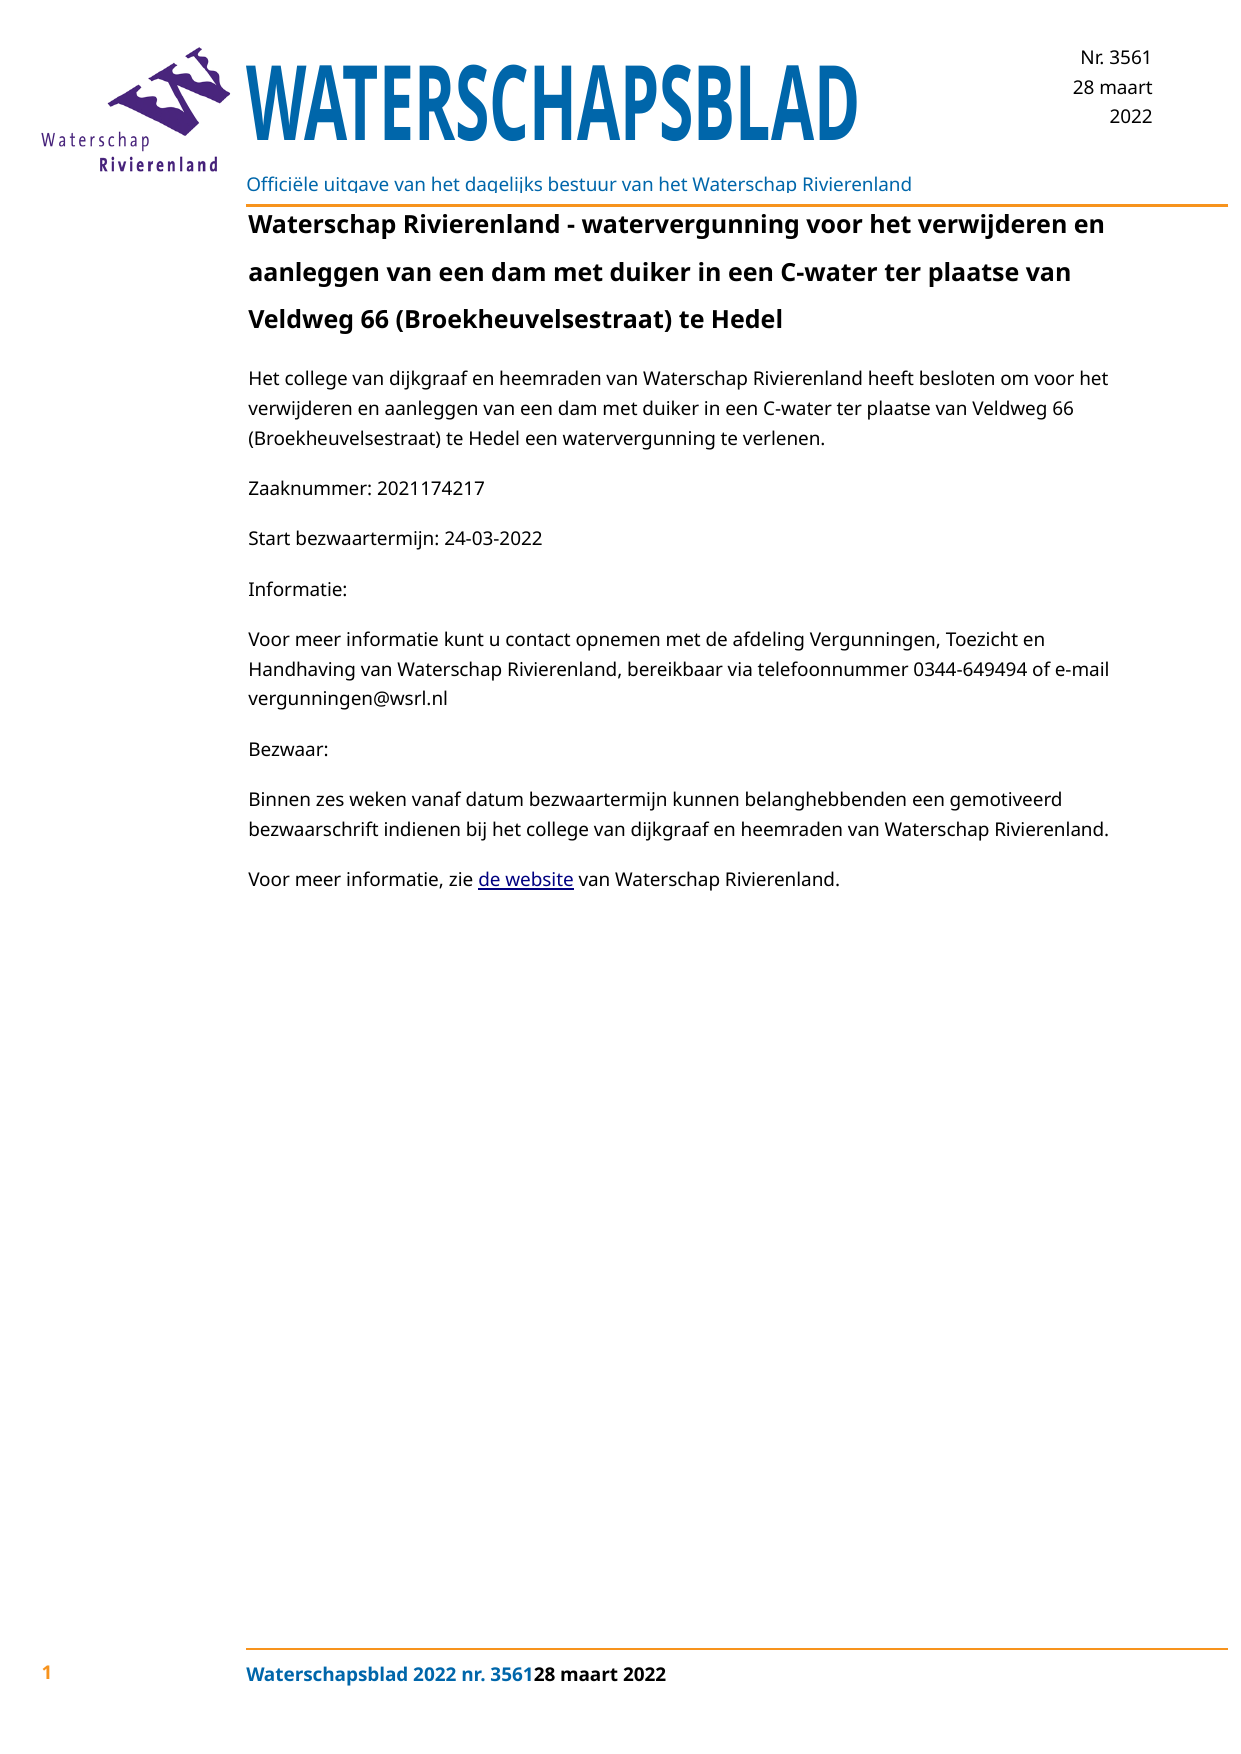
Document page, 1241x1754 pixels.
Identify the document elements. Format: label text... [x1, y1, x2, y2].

text Voor meer informatie, zie de website van Waterschap Rivierenland. [248, 866, 1152, 892]
text Informatie: [248, 576, 1152, 602]
text Het college van dijkgraaf en heemraden van Waterschap Rivierenland heeft besloten om voor het verwijderen en aanleggen van een dam met duiker in een C-water ter plaatse van Veldweg 66 (Broekheuvelsestraat) te Hedel een watervergunning te verlenen. [248, 366, 1152, 450]
text Binnen zes weken vanaf datum bezwaartermijn kunnen belanghebbenden een gemotiveerd bezwaarschrift indienen bij het college van dijkgraaf en heemraden van Waterschap Rivierenland. [248, 786, 1152, 842]
text Voor meer informatie kunt u contact opnemen met de afdeling Vergunningen, Toezicht en Handhaving van Waterschap Rivierenland, bereikbaar via telefoonnummer 0344-649494 of e-mail vergunningen@wsrl.nl [248, 626, 1152, 711]
picture [41, 47, 231, 172]
text Waterschap Rivierenland - watervergunning voor het verwijderen en aanleggen van een dam met duiker in een C-water ter plaatse van Veldweg 66 (Broekheuvelsestraat) te Hedel [248, 207, 1152, 336]
text Start bezwaartermijn: 24-03-2022 [248, 526, 1152, 551]
text Zaaknummer: 2021174217 [248, 475, 1152, 501]
text Bezwaar: [248, 736, 1152, 762]
